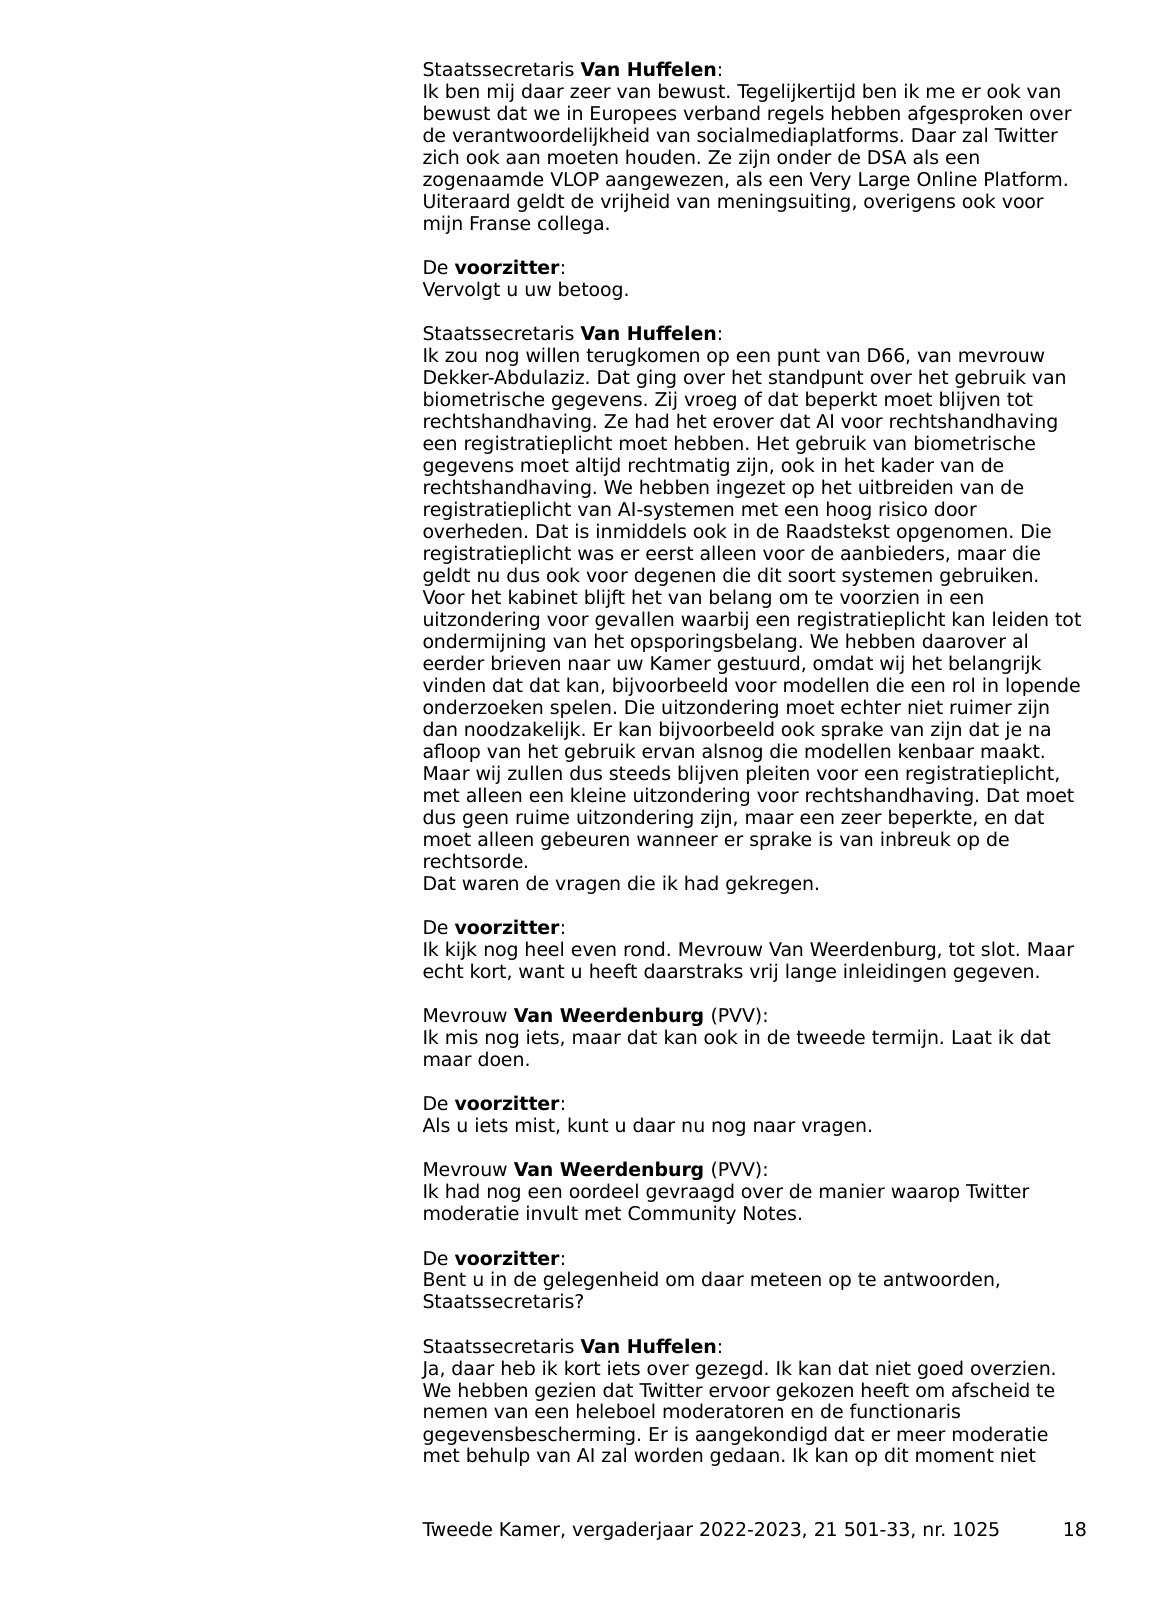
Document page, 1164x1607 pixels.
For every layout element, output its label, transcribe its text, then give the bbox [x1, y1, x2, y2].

text Staatssecretaris Van Huffelen: [422, 323, 1087, 345]
text Als u iets mist, kunt u daar nu nog naar vragen. [422, 1115, 1087, 1137]
text Ik mis nog iets, maar dat kan ook in de tweede termijn. Laat ik dat maar doen. [422, 1027, 1087, 1071]
text Dat waren de vragen die ik had gekregen. [422, 873, 1087, 895]
text De voorzitter: [422, 917, 1087, 939]
text Mevrouw Van Weerdenburg (PVV): [422, 1159, 1087, 1181]
text De voorzitter: [422, 257, 1087, 279]
text Bent u in de gelegenheid om daar meteen op te antwoorden, Staatssecretaris? [422, 1269, 1087, 1313]
text Ik zou nog willen terugkomen op een punt van D66, van mevrouw Dekker-Abdulaziz. Dat ging over het standpunt over het gebruik van biometrische gegevens. Zij vroeg of dat beperkt moet blijven tot rechtshandhaving. Ze had het erover dat AI voor rechtshandhaving een registratieplicht moet hebben. Het gebruik van biometrische gegevens moet altijd rechtmatig zijn, ook in het kader van de rechtshandhaving. We hebben ingezet op het uitbreiden van de registratieplicht van AI-systemen met een hoog risico door overheden. Dat is inmiddels ook in de Raadstekst opgenomen. Die registratieplicht was er eerst alleen voor de aanbieders, maar die geldt nu dus ook voor degenen die dit soort systemen gebruiken. Voor het kabinet blijft het van belang om te voorzien in een uitzondering voor gevallen waarbij een registratieplicht kan leiden tot ondermijning van het opsporingsbelang. We hebben daarover al eerder brieven naar uw Kamer gestuurd, omdat wij het belangrijk vinden dat dat kan, bijvoorbeeld voor modellen die een rol in lopende onderzoeken spelen. Die uitzondering moet echter niet ruimer zijn dan noodzakelijk. Er kan bijvoorbeeld ook sprake van zijn dat je na afloop van het gebruik ervan alsnog die modellen kenbaar maakt. Maar wij zullen dus steeds blijven pleiten voor een registratieplicht, met alleen een kleine uitzondering voor rechtshandhaving. Dat moet dus geen ruime uitzondering zijn, maar een zeer beperkte, en dat moet alleen gebeuren wanneer er sprake is van inbreuk op de rechtsorde. [422, 345, 1087, 873]
text Vervolgt u uw betoog. [422, 279, 1087, 301]
text Ja, daar heb ik kort iets over gezegd. Ik kan dat niet goed overzien. We hebben gezien dat Twitter ervoor gekozen heeft om afscheid te nemen van een heleboel moderatoren en de functionaris gegevensbescherming. Er is aangekondigd dat er meer moderatie met behulp van AI zal worden gedaan. Ik kan op dit moment niet [422, 1357, 1087, 1467]
text Staatssecretaris Van Huffelen: [422, 59, 1087, 81]
text Ik ben mij daar zeer van bewust. Tegelijkertijd ben ik me er ook van bewust dat we in Europees verband regels hebben afgesproken over de verantwoordelijkheid van socialmediaplatforms. Daar zal Twitter zich ook aan moeten houden. Ze zijn onder de DSA als een zogenaamde VLOP aangewezen, als een Very Large Online Platform. Uiteraard geldt de vrijheid van meningsuiting, overigens ook voor mijn Franse collega. [422, 81, 1087, 235]
text Ik kijk nog heel even rond. Mevrouw Van Weerdenburg, tot slot. Maar echt kort, want u heeft daarstraks vrij lange inleidingen gegeven. [422, 939, 1087, 983]
text De voorzitter: [422, 1093, 1087, 1115]
text Ik had nog een oordeel gevraagd over de manier waarop Twitter moderatie invult met Community Notes. [422, 1181, 1087, 1225]
text Mevrouw Van Weerdenburg (PVV): [422, 1005, 1087, 1027]
text Staatssecretaris Van Huffelen: [422, 1336, 1087, 1357]
text De voorzitter: [422, 1247, 1087, 1269]
